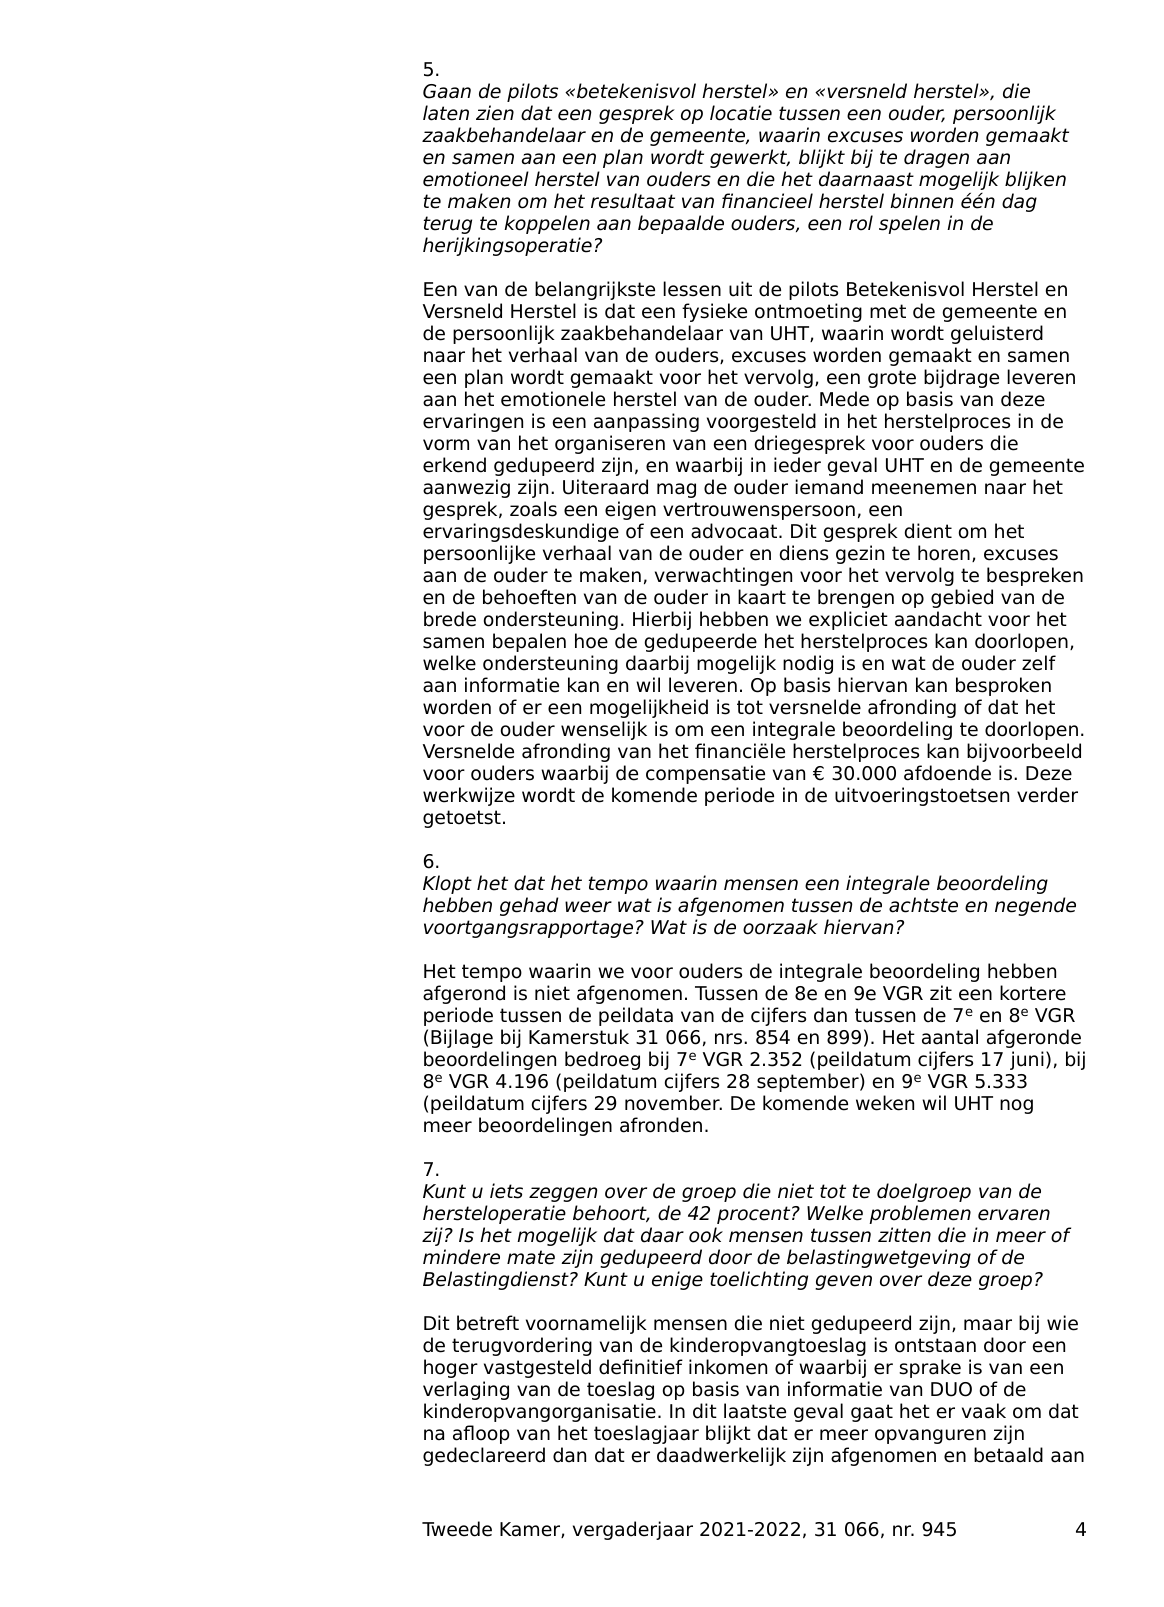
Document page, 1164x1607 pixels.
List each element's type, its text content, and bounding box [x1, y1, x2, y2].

text Kunt u iets zeggen over de groep die niet tot te doelgroep van de hersteloperatie behoort, de 42 procent? Welke problemen ervaren zij? Is het mogelijk dat daar ook mensen tussen zitten die in meer of mindere mate zijn gedupeerd door de belastingwetgeving of de Belastingdienst? Kunt u enige toelichting geven over deze groep? [422, 1181, 1087, 1291]
text Klopt het dat het tempo waarin mensen een integrale beoordeling hebben gehad weer wat is afgenomen tussen de achtste en negende voortgangsrapportage? Wat is de oorzaak hiervan? [422, 873, 1087, 939]
text Het tempo waarin we voor ouders de integrale beoordeling hebben afgerond is niet afgenomen. Tussen de 8e en 9e VGR zit een kortere periode tussen de peildata van de cijfers dan tussen de 7e en 8e VGR (Bijlage bij Kamerstuk 31 066, nrs. 854 en 899). Het aantal afgeronde beoordelingen bedroeg bij 7e VGR 2.352 (peildatum cijfers 17 juni), bij 8e VGR 4.196 (peildatum cijfers 28 september) en 9e VGR 5.333 (peildatum cijfers 29 november. De komende weken wil UHT nog meer beoordelingen afronden. [422, 961, 1087, 1137]
text 6. [422, 851, 1087, 873]
text Een van de belangrijkste lessen uit de pilots Betekenisvol Herstel en Versneld Herstel is dat een fysieke ontmoeting met de gemeente en de persoonlijk zaakbehandelaar van UHT, waarin wordt geluisterd naar het verhaal van de ouders, excuses worden gemaakt en samen een plan wordt gemaakt voor het vervolg, een grote bijdrage leveren aan het emotionele herstel van de ouder. Mede op basis van deze ervaringen is een aanpassing voorgesteld in het herstelproces in de vorm van het organiseren van een driegesprek voor ouders die erkend gedupeerd zijn, en waarbij in ieder geval UHT en de gemeente aanwezig zijn. Uiteraard mag de ouder iemand meenemen naar het gesprek, zoals een eigen vertrouwenspersoon, een ervaringsdeskundige of een advocaat. Dit gesprek dient om het persoonlijke verhaal van de ouder en diens gezin te horen, excuses aan de ouder te maken, verwachtingen voor het vervolg te bespreken en de behoeften van de ouder in kaart te brengen op gebied van de brede ondersteuning. Hierbij hebben we expliciet aandacht voor het samen bepalen hoe de gedupeerde het herstelproces kan doorlopen, welke ondersteuning daarbij mogelijk nodig is en wat de ouder zelf aan informatie kan en wil leveren. Op basis hiervan kan besproken worden of er een mogelijkheid is tot versnelde afronding of dat het voor de ouder wenselijk is om een integrale beoordeling te doorlopen. Versnelde afronding van het financiële herstelproces kan bijvoorbeeld voor ouders waarbij de compensatie van € 30.000 afdoende is. Deze werkwijze wordt de komende periode in de uitvoeringstoetsen verder getoetst. [422, 279, 1087, 828]
text Dit betreft voornamelijk mensen die niet gedupeerd zijn, maar bij wie de terugvordering van de kinderopvangtoeslag is ontstaan door een hoger vastgesteld definitief inkomen of waarbij er sprake is van een verlaging van de toeslag op basis van informatie van DUO of de kinderopvangorganisatie. In dit laatste geval gaat het er vaak om dat na afloop van het toeslagjaar blijkt dat er meer opvanguren zijn gedeclareerd dan dat er daadwerkelijk zijn afgenomen en betaald aan [422, 1313, 1087, 1467]
text 7. [422, 1159, 1087, 1181]
text Gaan de pilots «betekenisvol herstel» en «versneld herstel», die laten zien dat een gesprek op locatie tussen een ouder, persoonlijk zaakbehandelaar en de gemeente, waarin excuses worden gemaakt en samen aan een plan wordt gewerkt, blijkt bij te dragen aan emotioneel herstel van ouders en die het daarnaast mogelijk blijken te maken om het resultaat van financieel herstel binnen één dag terug te koppelen aan bepaalde ouders, een rol spelen in de herijkingsoperatie? [422, 81, 1087, 257]
text 5. [422, 59, 1087, 81]
